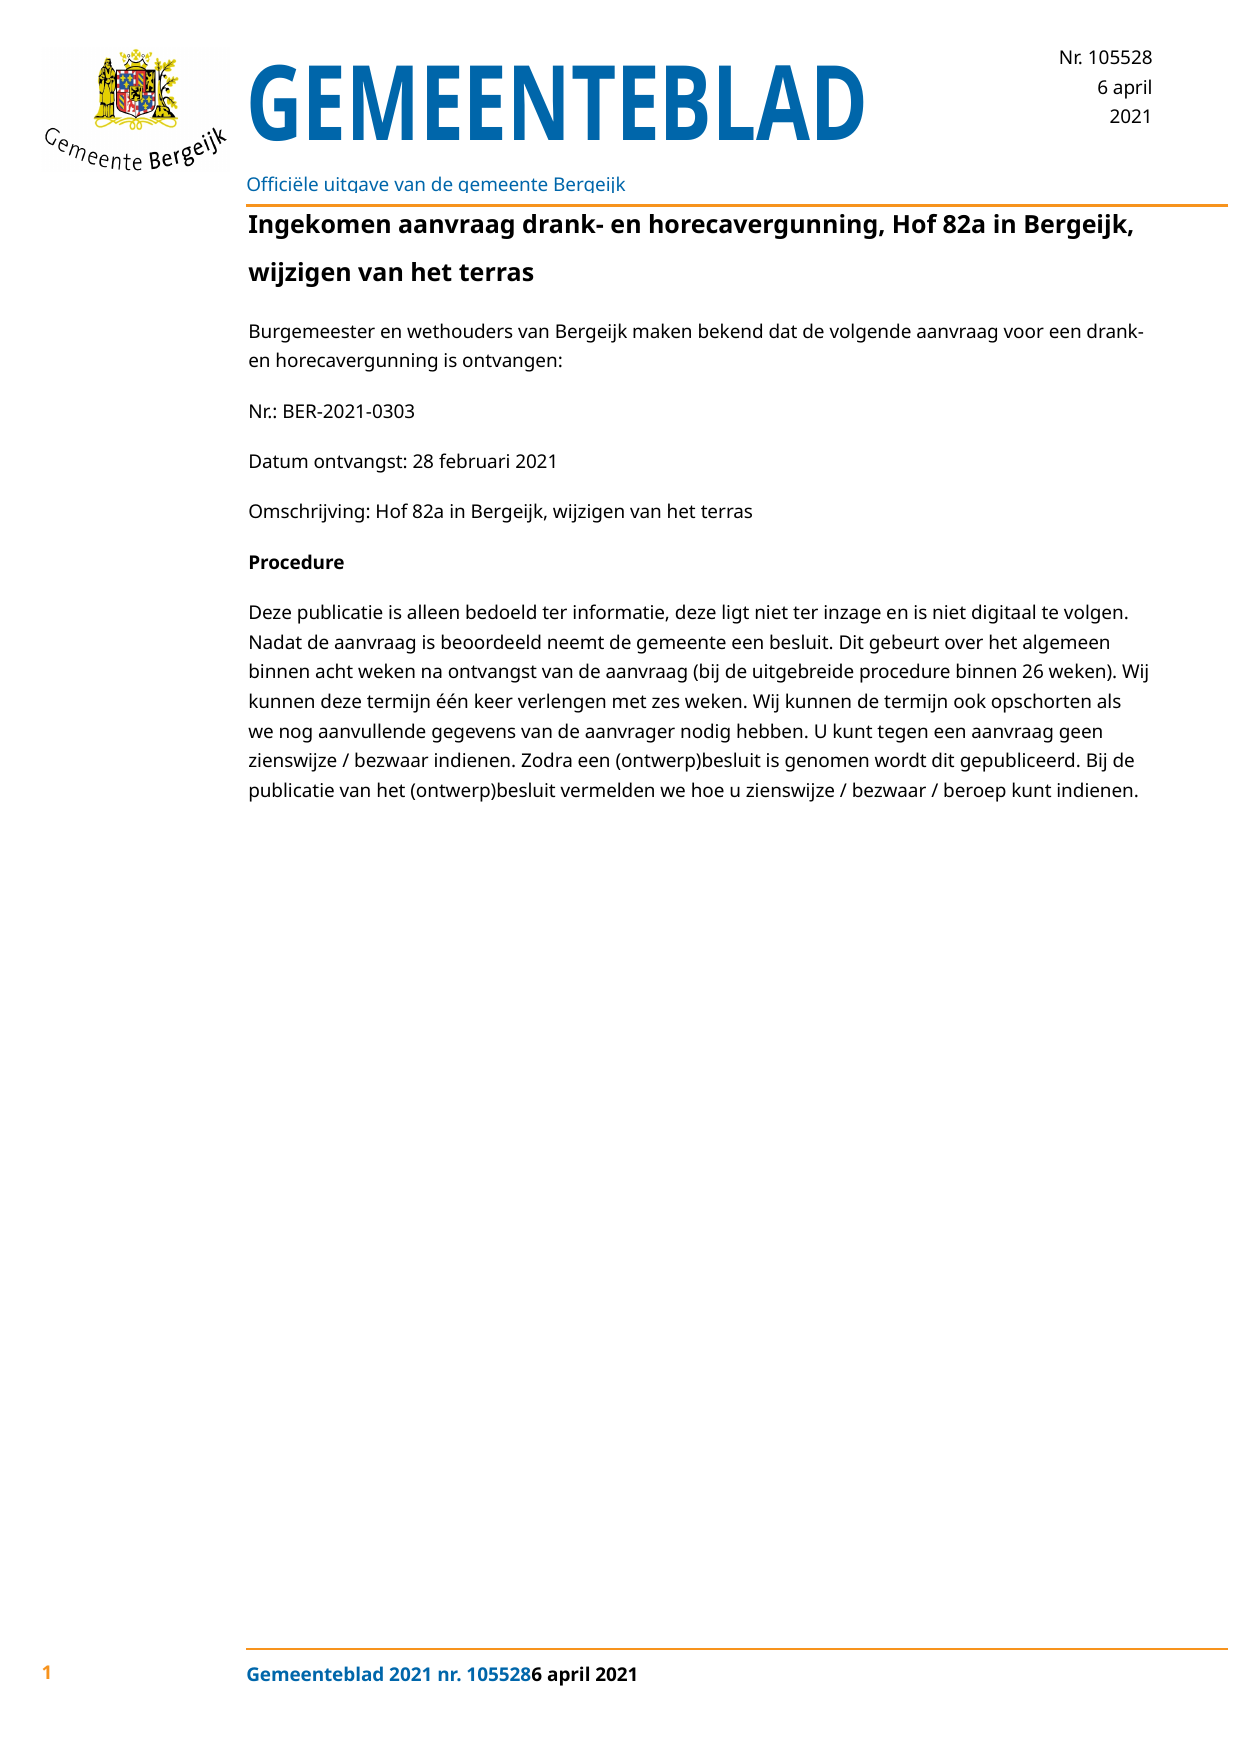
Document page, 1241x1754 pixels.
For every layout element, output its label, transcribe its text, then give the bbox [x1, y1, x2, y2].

text Datum ontvangst: 28 februari 2021 [248, 448, 1152, 474]
text Nr.: BER-2021-0303 [248, 398, 1152, 424]
text Burgemeester en wethouders van Bergeijk maken bekend dat de volgende aanvraag voor een drank- en horecavergunning is ontvangen: [248, 318, 1152, 373]
text Deze publicatie is alleen bedoeld ter informatie, deze ligt niet ter inzage en is niet digitaal te volgen. Nadat de aanvraag is beoordeeld neemt de gemeente een besluit. Dit gebeurt over het algemeen binnen acht weken na ontvangst van de aanvraag (bij de uitgebreide procedure binnen 26 weken). Wij kunnen deze termijn één keer verlengen met zes weken. Wij kunnen de termijn ook opschorten als we nog aanvullende gegevens van de aanvrager nodig hebben. U kunt tegen een aanvraag geen zienswijze / bezwaar indienen. Zodra een (ontwerp)besluit is genomen wordt dit gepubliceerd. Bij de publicatie van het (ontwerp)besluit vermelden we hoe u zienswijze / bezwaar / beroep kunt indienen. [248, 599, 1152, 803]
text Ingekomen aanvraag drank- en horecavergunning, Hof 82a in Bergeijk, wijzigen van het terras [248, 207, 1152, 288]
text Omschrijving: Hof 82a in Bergeijk, wijzigen van het terras [248, 499, 1152, 524]
picture [41, 47, 231, 172]
text Procedure [248, 549, 1152, 575]
